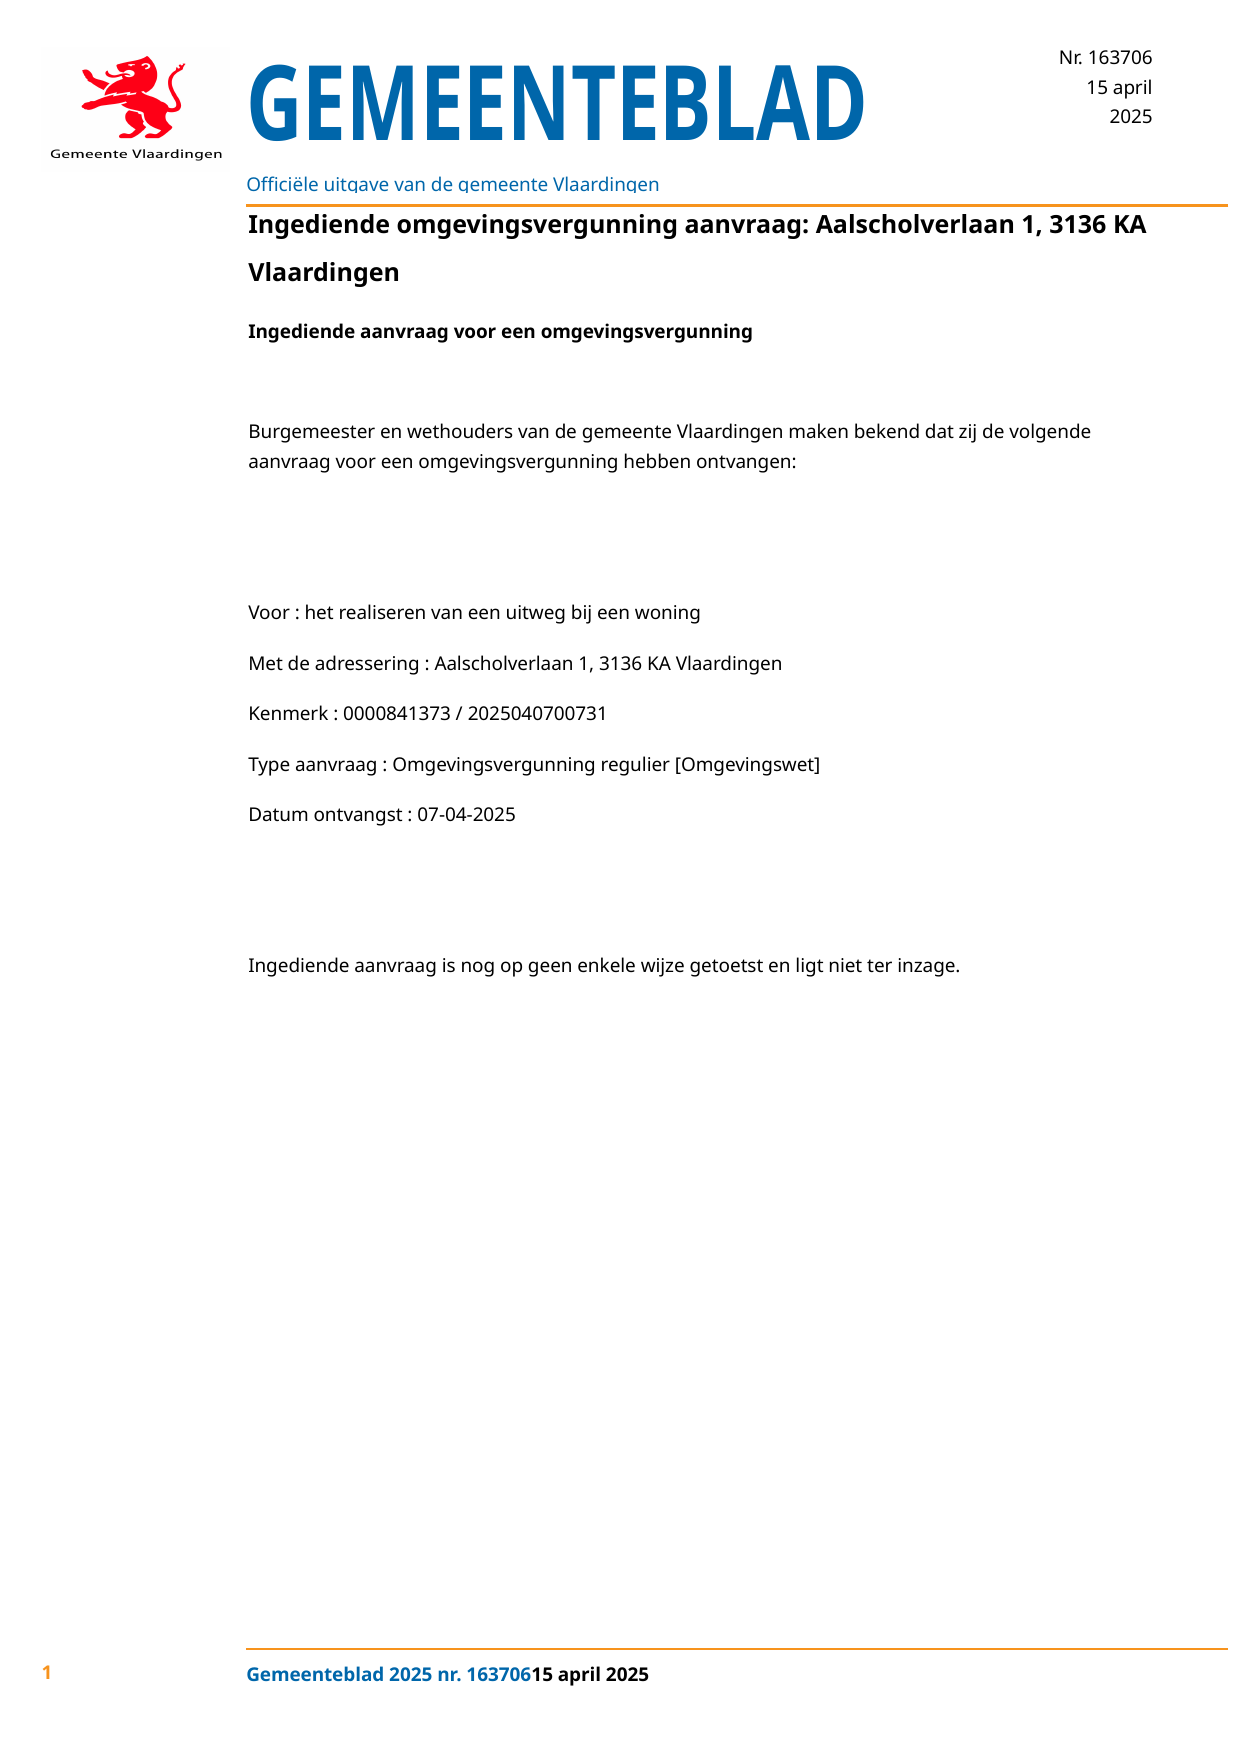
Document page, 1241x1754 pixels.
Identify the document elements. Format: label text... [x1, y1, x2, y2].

text Ingediende aanvraag is nog op geen enkele wijze getoetst en ligt niet ter inzage. [248, 952, 1152, 978]
text Kenmerk : 0000841373 / 2025040700731 [248, 700, 1152, 726]
text Met de adressering : Aalscholverlaan 1, 3136 KA Vlaardingen [248, 650, 1152, 676]
text Type aanvraag : Omgevingsvergunning regulier [Omgevingswet] [248, 751, 1152, 777]
text Burgemeester en wethouders van de gemeente Vlaardingen maken bekend dat zij de volgende aanvraag voor een omgevingsvergunning hebben ontvangen: [248, 419, 1152, 474]
picture [41, 47, 231, 172]
text Ingediende omgevingsvergunning aanvraag: Aalscholverlaan 1, 3136 KA Vlaardingen [248, 207, 1152, 288]
text Datum ontvangst : 07-04-2025 [248, 801, 1152, 827]
text Voor : het realiseren van een uitweg bij een woning [248, 599, 1152, 625]
text Ingediende aanvraag voor een omgevingsvergunning [248, 318, 1152, 344]
